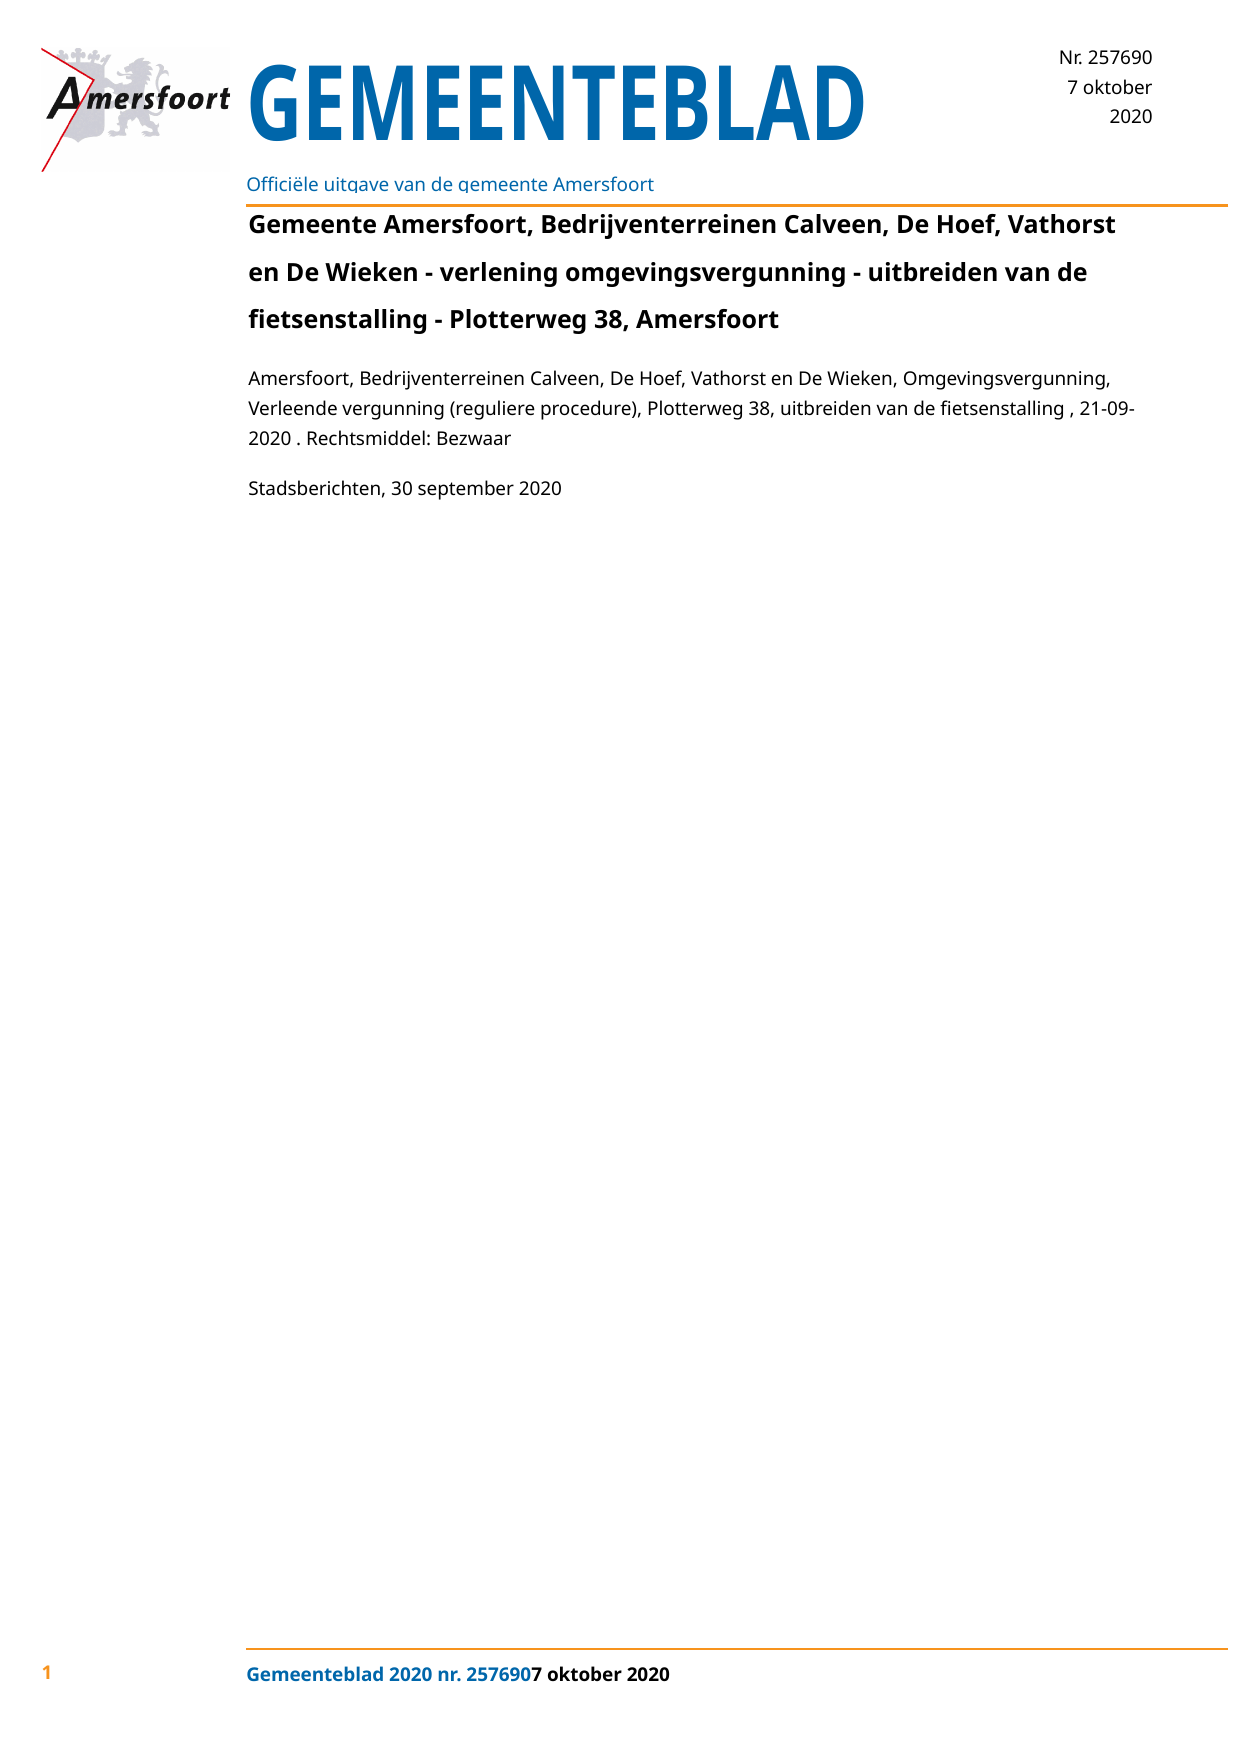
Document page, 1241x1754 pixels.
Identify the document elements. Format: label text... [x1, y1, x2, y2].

text Stadsberichten, 30 september 2020 [248, 475, 1152, 501]
text Amersfoort, Bedrijventerreinen Calveen, De Hoef, Vathorst en De Wieken, Omgevingsvergunning, Verleende vergunning (reguliere procedure), Plotterweg 38, uitbreiden van de fietsenstalling , 21-09-2020 . Rechtsmiddel: Bezwaar [248, 366, 1152, 450]
text Gemeente Amersfoort, Bedrijventerreinen Calveen, De Hoef, Vathorst en De Wieken - verlening omgevingsvergunning - uitbreiden van de fietsenstalling - Plotterweg 38, Amersfoort [248, 207, 1152, 336]
picture [41, 47, 231, 172]
